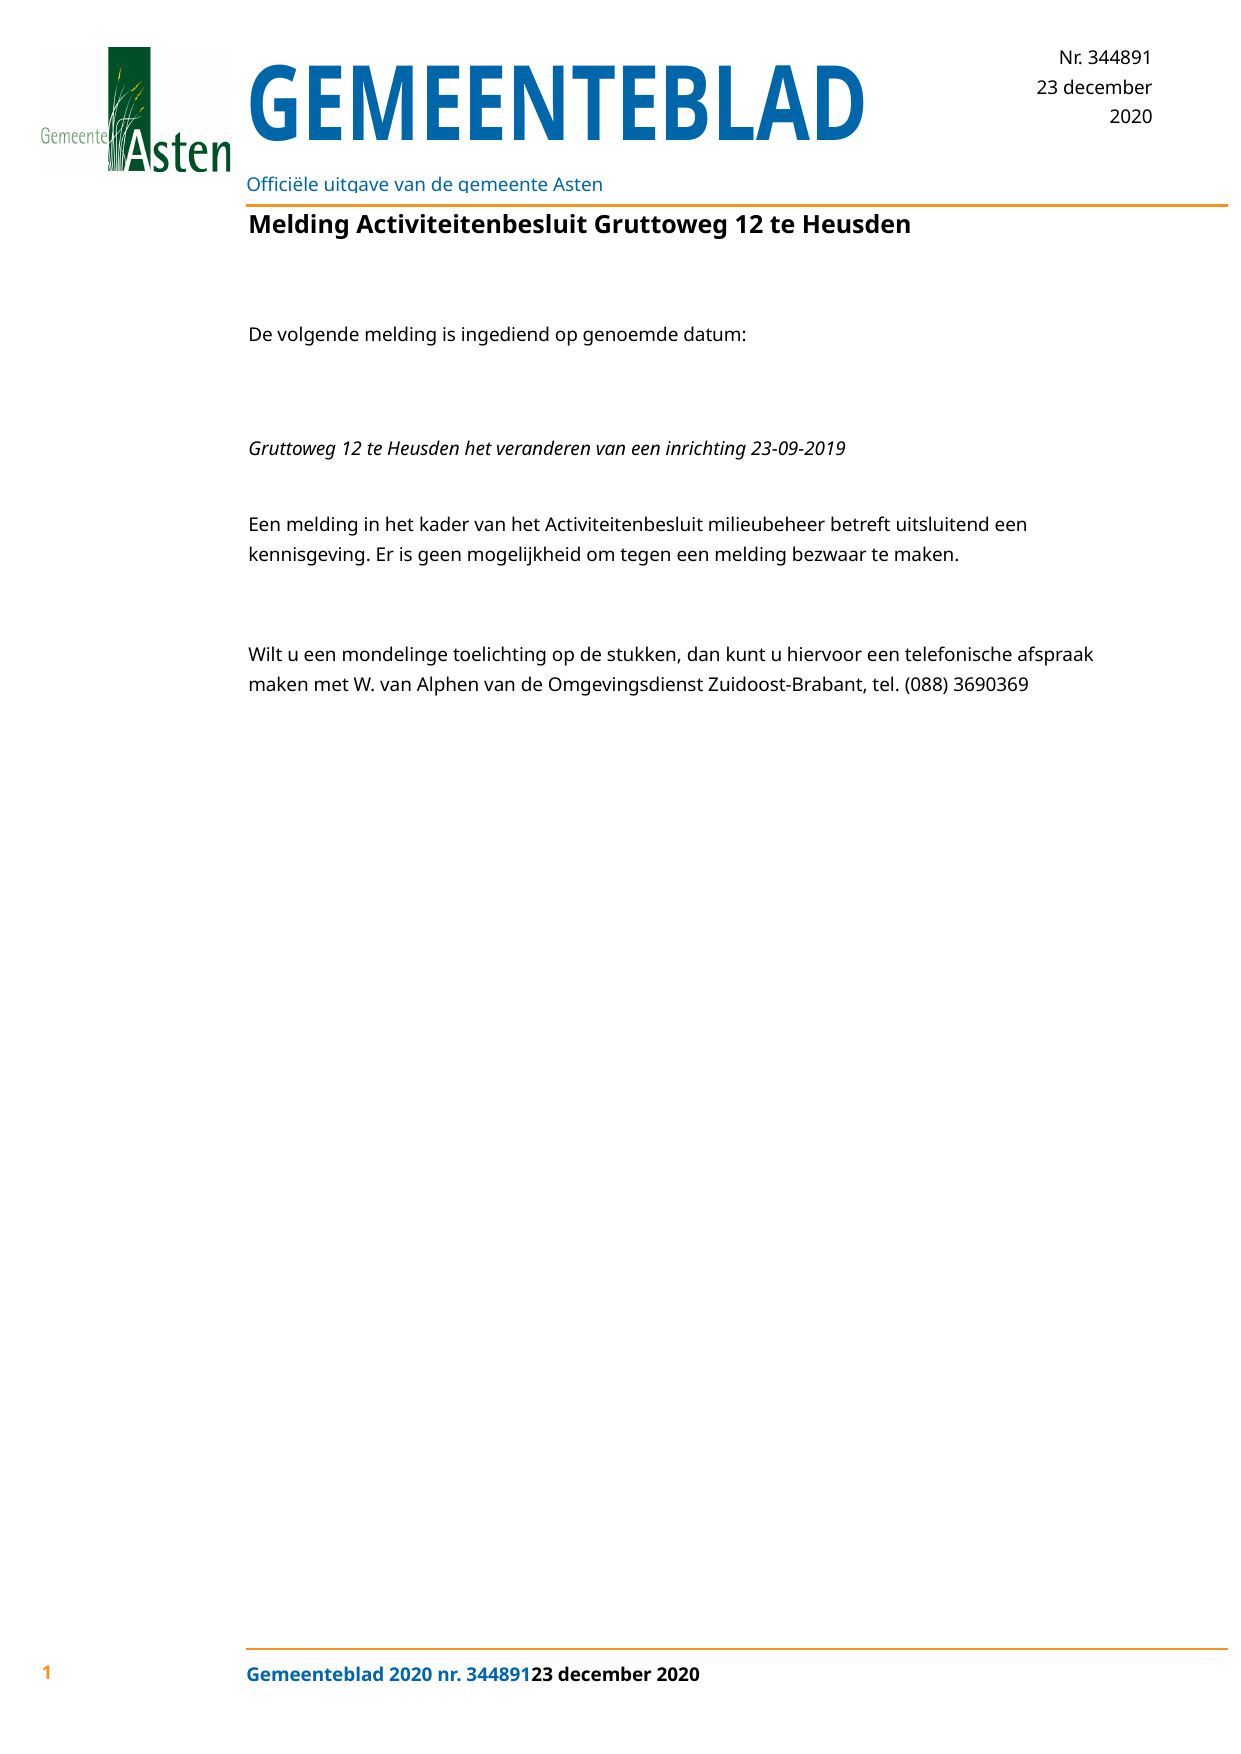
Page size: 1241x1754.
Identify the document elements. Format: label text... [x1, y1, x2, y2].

picture [41, 47, 231, 172]
text De volgende melding is ingediend op genoemde datum: [248, 321, 1152, 346]
text Een melding in het kader van het Activiteitenbesluit milieubeheer betreft uitsluitend een kennisgeving. Er is geen mogelijkheid om tegen een melding bezwaar te maken. [248, 511, 1152, 567]
text Wilt u een mondelinge toelichting op de stukken, dan kunt u hiervoor een telefonische afspraak maken met W. van Alphen van de Omgevingsdienst Zuidoost-Brabant, tel. (088) 3690369 [248, 642, 1152, 697]
text Melding Activiteitenbesluit Gruttoweg 12 te Heusden [248, 207, 1152, 241]
text Gruttoweg 12 te Heusden het veranderen van een inrichting 23-09-2019 [248, 435, 1152, 461]
